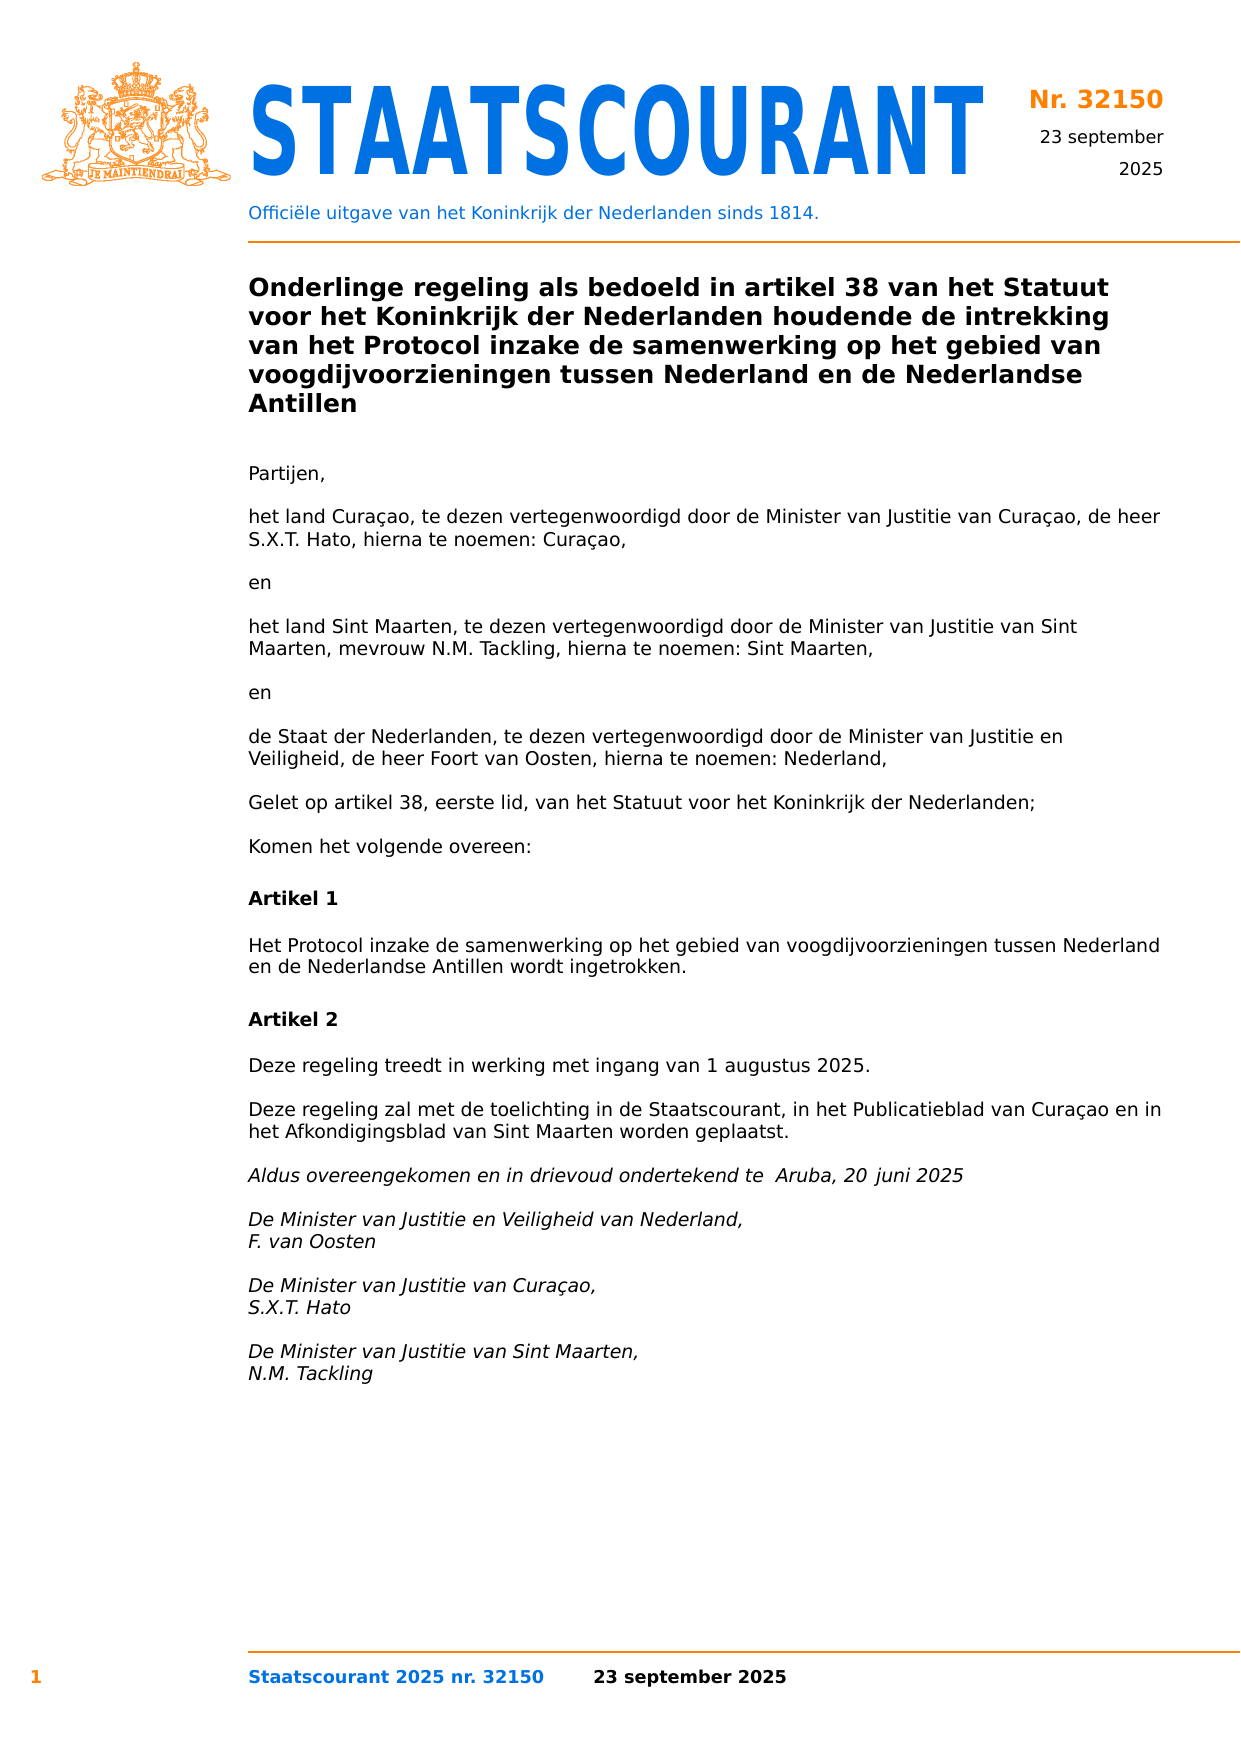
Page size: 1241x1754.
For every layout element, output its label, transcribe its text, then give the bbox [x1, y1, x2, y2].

table_header Nr. 32150 [998, 62, 1240, 121]
text en [248, 572, 1163, 594]
table_cell Officiële uitgave van het Koninkrijk der Nederlanden sinds 1814. [248, 203, 1240, 241]
text het land Sint Maarten, te dezen vertegenwoordigd door de Minister van Justitie van Sint Maarten, mevrouw N.M. Tackling, hierna te noemen: Sint Maarten, [248, 616, 1163, 660]
text Gelet op artikel 38, eerste lid, van het Statuut voor het Koninkrijk der Nederlanden; [248, 792, 1163, 814]
subtitle Onderlinge regeling als bedoeld in artikel 38 van het Statuut voor het Koninkrijk der Nederlanden houdende de intrekking van het Protocol inzake de samenwerking op het gebied van voogdijvoorzieningen tussen Nederland en de Nederlandse Antillen [248, 273, 1163, 419]
table_cell 23 september [998, 121, 1240, 153]
text Deze regeling treedt in werking met ingang van 1 augustus 2025. [248, 1055, 1163, 1077]
picture [41, 62, 231, 186]
text Deze regeling zal met de toelichting in de Staatscourant, in het Publicatieblad van Curaçao en in het Afkondigingsblad van Sint Maarten worden geplaatst. [248, 1099, 1163, 1143]
subtitle Artikel 1 [248, 887, 1163, 909]
text Het Protocol inzake de samenwerking op het gebied van voogdijvoorzieningen tussen Nederland en de Nederlandse Antillen wordt ingetrokken. [248, 934, 1163, 978]
text Aldus overeengekomen en in drievoud ondertekend te Aruba, 20 juni 2025 [248, 1165, 1163, 1187]
subtitle Artikel 2 [248, 1008, 1163, 1030]
text De Minister van Justitie van Curaçao, S.X.T. Hato [248, 1275, 1163, 1319]
text De Minister van Justitie van Sint Maarten, N.M. Tackling [248, 1341, 1163, 1384]
table_header [25, 62, 248, 241]
text en [248, 682, 1163, 704]
text De Minister van Justitie en Veiligheid van Nederland, F. van Oosten [248, 1209, 1163, 1253]
table_cell 2025 [998, 153, 1240, 203]
text Komen het volgende overeen: [248, 836, 1163, 857]
text het land Curaçao, te dezen vertegenwoordigd door de Minister van Justitie van Curaçao, de heer S.X.T. Hato, hierna te noemen: Curaçao, [248, 506, 1163, 550]
table_header STAATSCOURANT [248, 62, 998, 203]
text de Staat der Nederlanden, te dezen vertegenwoordigd door de Minister van Justitie en Veiligheid, de heer Foort van Oosten, hierna te noemen: Nederland, [248, 726, 1163, 770]
text Partijen, [248, 463, 1163, 484]
